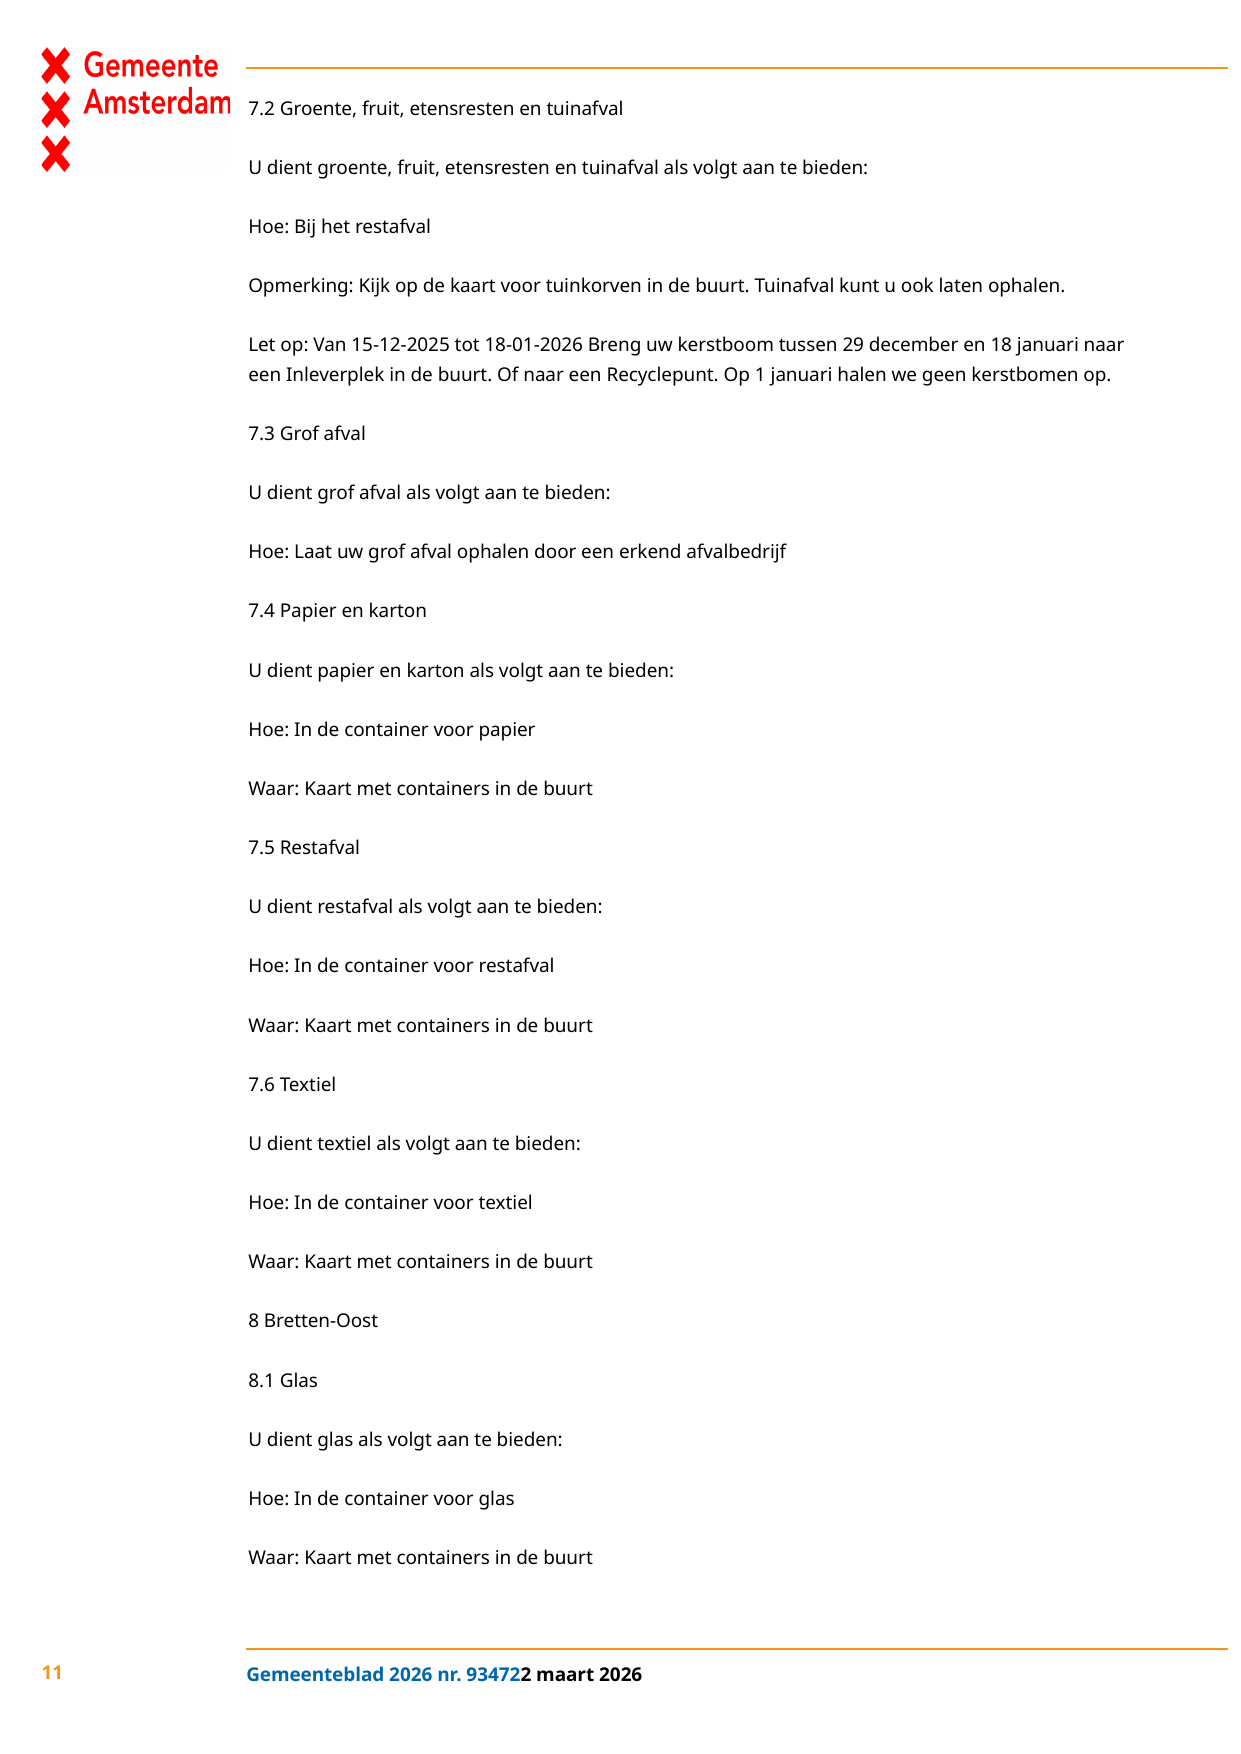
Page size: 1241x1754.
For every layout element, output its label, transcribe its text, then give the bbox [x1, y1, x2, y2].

text Hoe: In de container voor glas [248, 1485, 1152, 1511]
text 7.3 Grof afval [248, 420, 1152, 446]
text 8.1 Glas [248, 1367, 1152, 1393]
text Waar: Kaart met containers in de buurt [248, 775, 1152, 801]
text 7.4 Papier en karton [248, 598, 1152, 623]
text Let op: Van 15-12-2025 tot 18-01-2026 Breng uw kerstboom tussen 29 december en 18 januari naar een Inleverplek in de buurt. Of naar een Recyclepunt. Op 1 januari halen we geen kerstbomen op. [248, 331, 1152, 387]
text U dient textiel als volgt aan te bieden: [248, 1130, 1152, 1156]
text Hoe: In de container voor restafval [248, 953, 1152, 978]
text Waar: Kaart met containers in de buurt [248, 1012, 1152, 1038]
text U dient glas als volgt aan te bieden: [248, 1426, 1152, 1452]
text Hoe: In de container voor textiel [248, 1189, 1152, 1215]
text U dient restafval als volgt aan te bieden: [248, 893, 1152, 919]
text Opmerking: Kijk op de kaart voor tuinkorven in de buurt. Tuinafval kunt u ook laten ophalen. [248, 272, 1152, 298]
text Hoe: In de container voor papier [248, 716, 1152, 742]
text Hoe: Bij het restafval [248, 213, 1152, 239]
text 7.6 Textiel [248, 1071, 1152, 1097]
text U dient groente, fruit, etensresten en tuinafval als volgt aan te bieden: [248, 154, 1152, 180]
text U dient papier en karton als volgt aan te bieden: [248, 657, 1152, 683]
text 7.5 Restafval [248, 834, 1152, 860]
text 7.2 Groente, fruit, etensresten en tuinafval [248, 95, 1152, 121]
text U dient grof afval als volgt aan te bieden: [248, 479, 1152, 505]
text Waar: Kaart met containers in de buurt [248, 1544, 1152, 1570]
text 8 Bretten-Oost [248, 1308, 1152, 1333]
text Hoe: Laat uw grof afval ophalen door een erkend afvalbedrijf [248, 538, 1152, 564]
text Waar: Kaart met containers in de buurt [248, 1248, 1152, 1274]
picture [41, 47, 231, 172]
